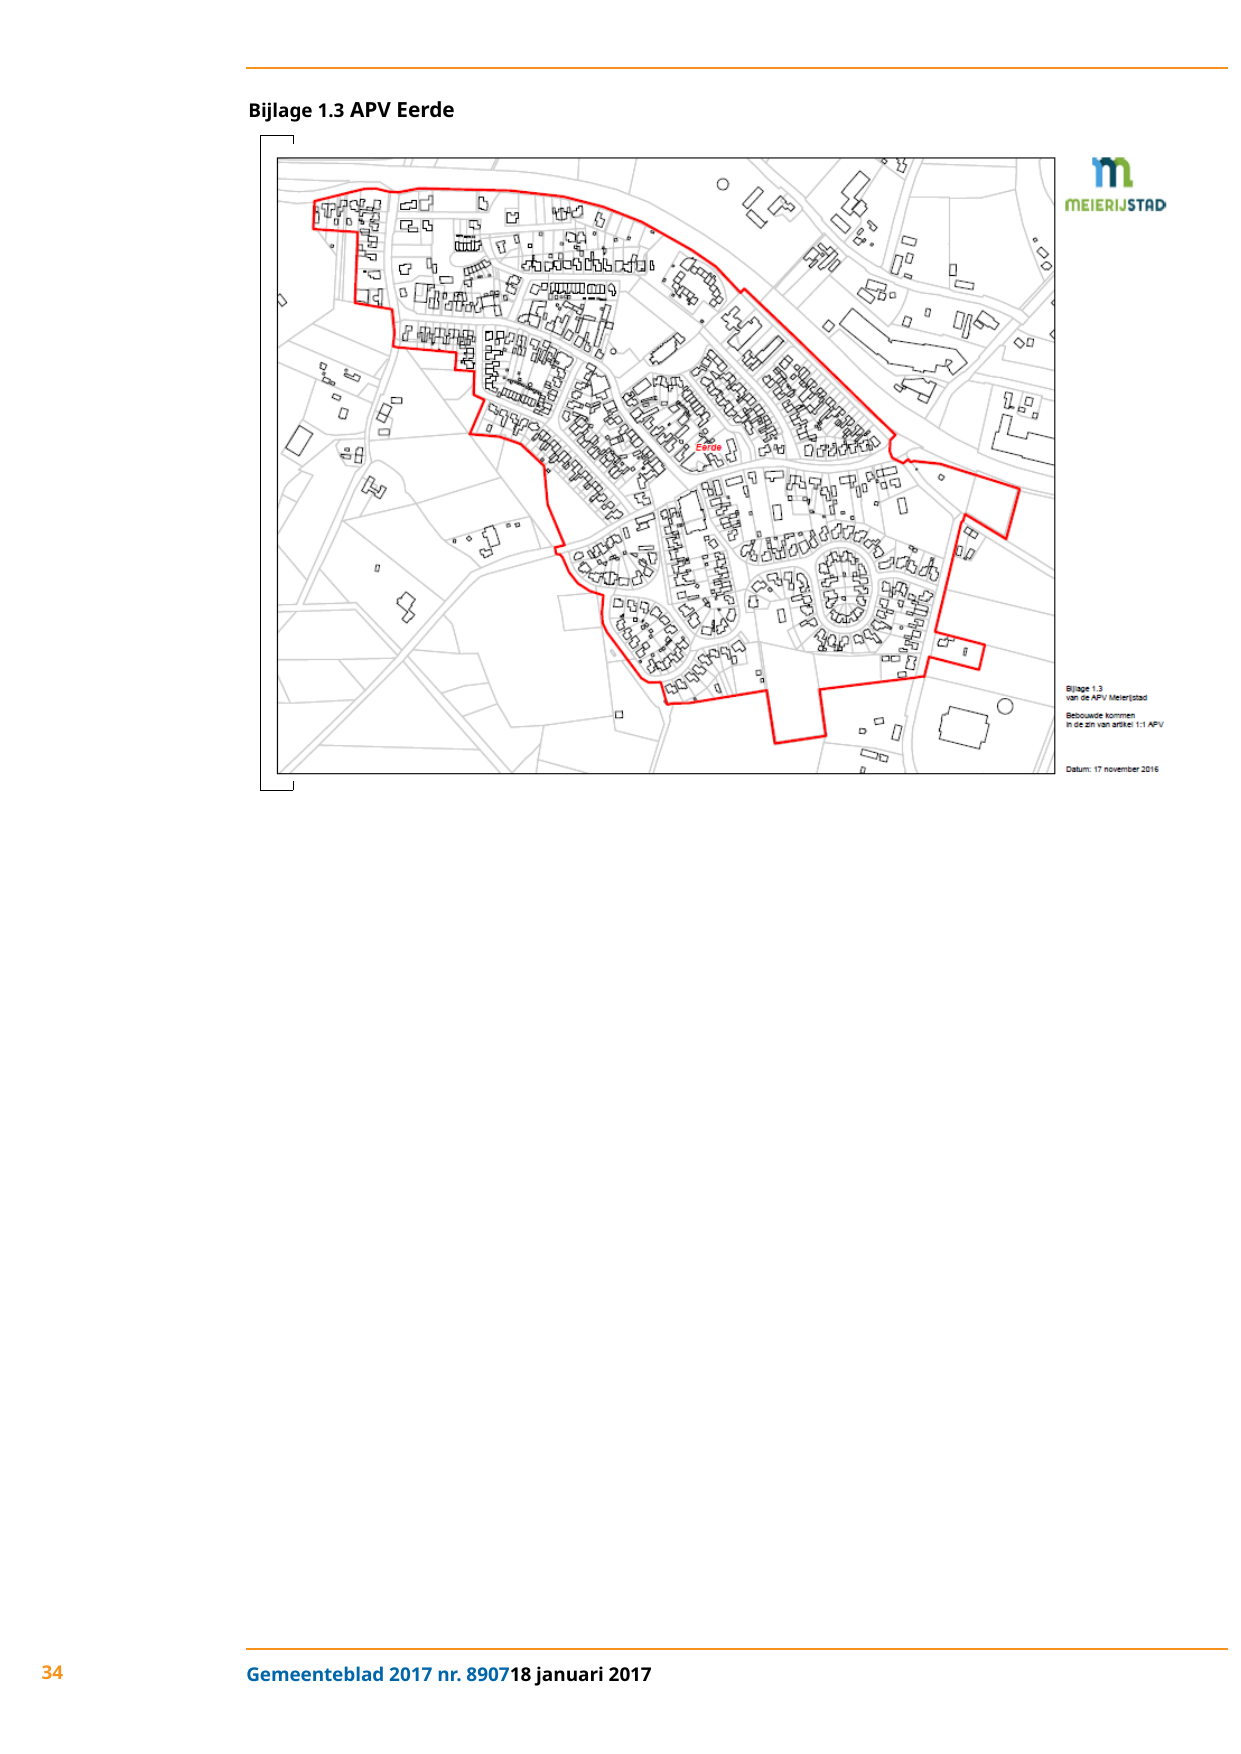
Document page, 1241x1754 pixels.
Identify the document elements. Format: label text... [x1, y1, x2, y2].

text Bijlage 1.3 APV Eerde [248, 95, 1152, 123]
picture [268, 144, 1173, 781]
picture [41, 47, 231, 172]
